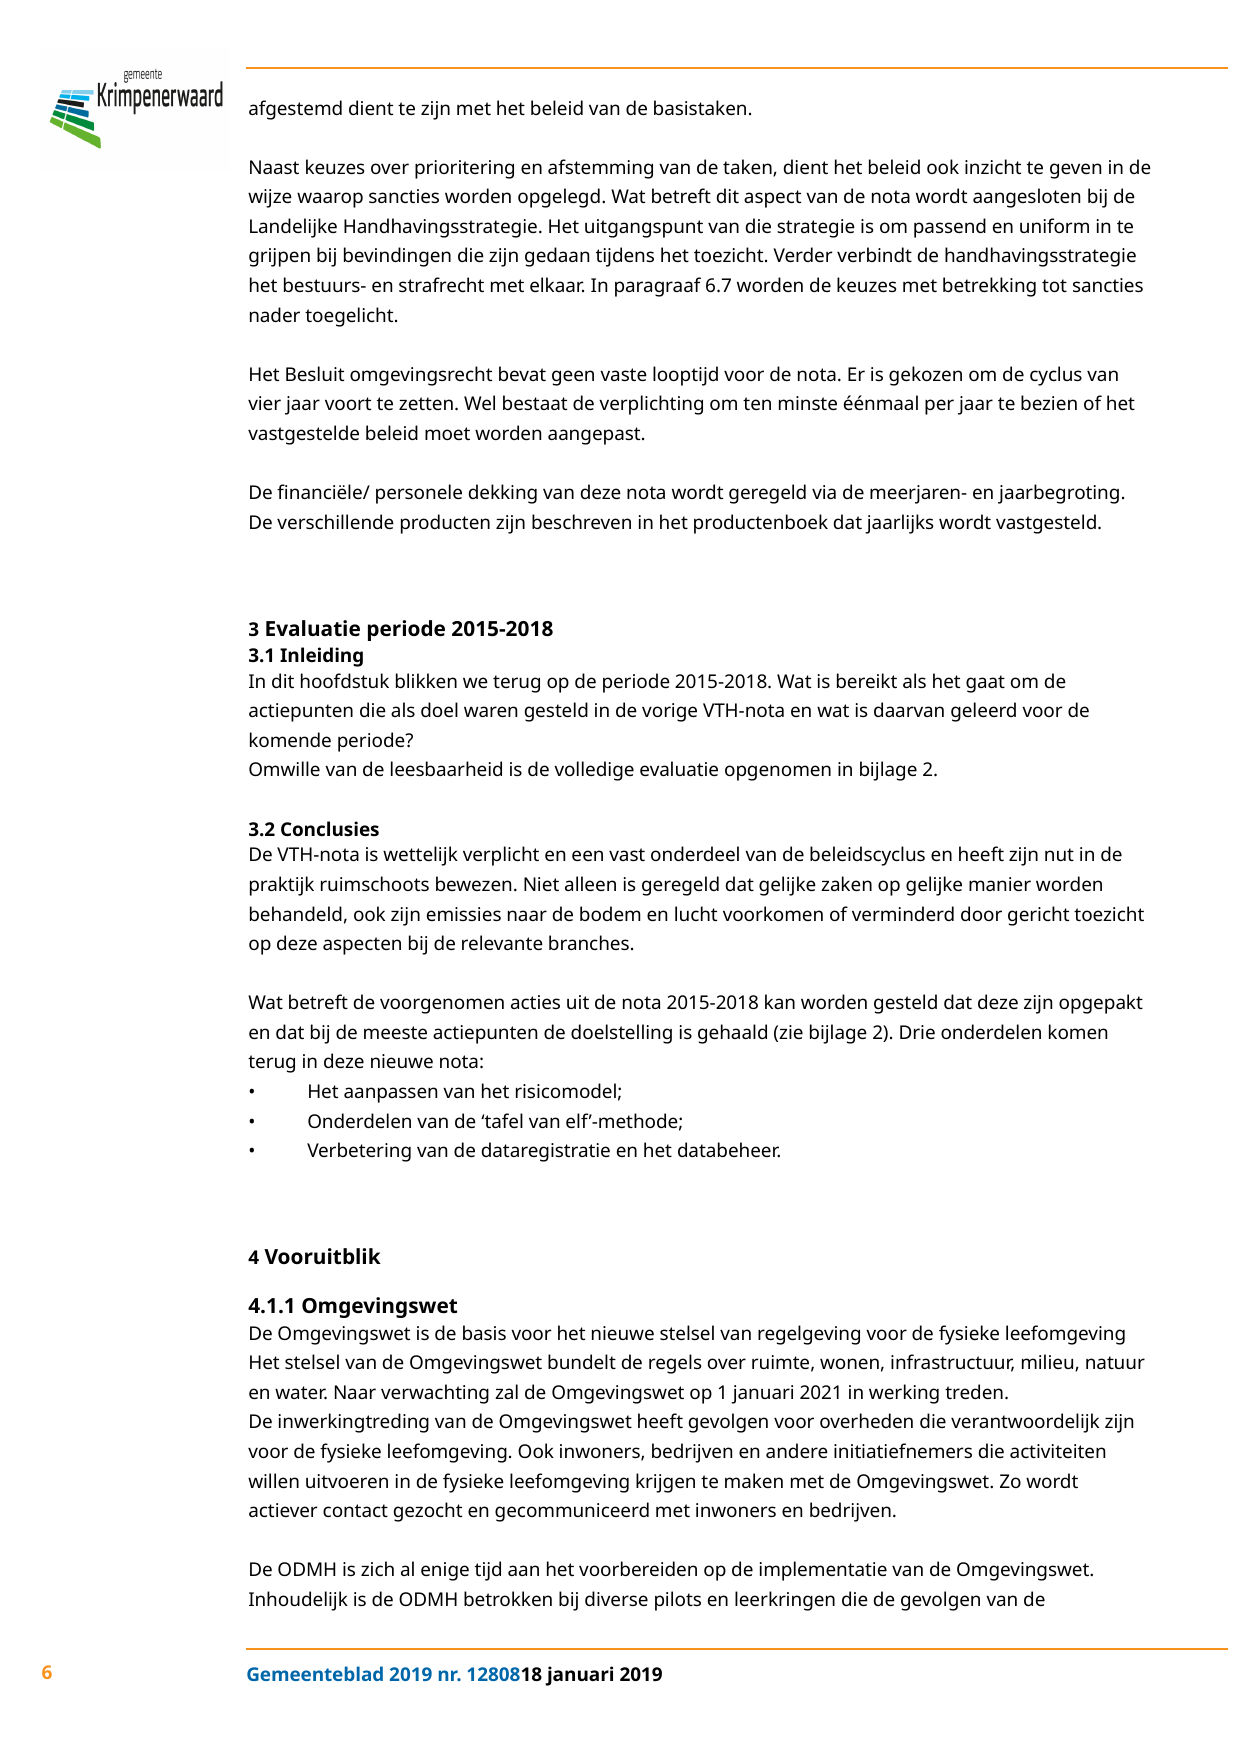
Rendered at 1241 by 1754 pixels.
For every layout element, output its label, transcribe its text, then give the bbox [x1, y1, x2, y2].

text 3 Evaluatie periode 2015-2018 [248, 614, 1152, 642]
text Het stelsel van de Omgevingswet bundelt de regels over ruimte, wonen, infrastructuur, milieu, natuur en water. Naar verwachting zal de Omgevingswet op 1 januari 2021 in werking treden. [248, 1349, 1152, 1405]
text Wat betreft de voorgenomen acties uit de nota 2015-2018 kan worden gesteld dat deze zijn opgepakt en dat bij de meeste actiepunten de doelstelling is gehaald (zie bijlage 2). Drie onderdelen komen terug in deze nieuwe nota: [248, 989, 1152, 1074]
list Onderdelen van de ‘tafel van elf’-methode; [248, 1108, 1152, 1133]
text Inhoudelijk is de ODMH betrokken bij diverse pilots en leerkringen die de gevolgen van de [248, 1586, 1152, 1612]
text 3.1 Inleiding [248, 642, 1152, 668]
list Het aanpassen van het risicomodel; [248, 1078, 1152, 1104]
text De inwerkingtreding van de Omgevingswet heeft gevolgen voor overheden die verantwoordelijk zijn voor de fysieke leefomgeving. Ook inwoners, bedrijven en andere initiatiefnemers die activiteiten willen uitvoeren in de fysieke leefomgeving krijgen te maken met de Omgevingswet. Zo wordt actiever contact gezocht en gecommuniceerd met inwoners en bedrijven. [248, 1409, 1152, 1523]
text afgestemd dient te zijn met het beleid van de basistaken. [248, 95, 1152, 121]
list Verbetering van de dataregistratie en het databeheer. [248, 1137, 1152, 1163]
text Het Besluit omgevingsrecht bevat geen vaste looptijd voor de nota. Er is gekozen om de cyclus van vier jaar voort te zetten. Wel bestaat de verplichting om ten minste éénmaal per jaar te bezien of het vastgestelde beleid moet worden aangepast. [248, 361, 1152, 446]
text 4.1.1 Omgevingswet [248, 1291, 1152, 1320]
text De Omgevingswet is de basis voor het nieuwe stelsel van regelgeving voor de fysieke leefomgeving [248, 1320, 1152, 1346]
text 3.2 Conclusies [248, 816, 1152, 842]
text 4 Vooruitblik [248, 1242, 1152, 1271]
text Omwille van de leesbaarheid is de volledige evaluatie opgenomen in bijlage 2. [248, 757, 1152, 782]
text De financiële/ personele dekking van deze nota wordt geregeld via de meerjaren- en jaarbegroting. De verschillende producten zijn beschreven in het productenboek dat jaarlijks wordt vastgesteld. [248, 479, 1152, 535]
text Naast keuzes over prioritering en afstemming van de taken, dient het beleid ook inzicht te geven in de wijze waarop sancties worden opgelegd. Wat betreft dit aspect van de nota wordt aangesloten bij de Landelijke Handhavingsstrategie. Het uitgangspunt van die strategie is om passend en uniform in te grijpen bij bevindingen die zijn gedaan tijdens het toezicht. Verder verbindt de handhavingsstrategie het bestuurs- en strafrecht met elkaar. In paragraaf 6.7 worden de keuzes met betrekking tot sancties nader toegelicht. [248, 154, 1152, 328]
text In dit hoofdstuk blikken we terug op de periode 2015-2018. Wat is bereikt als het gaat om de actiepunten die als doel waren gesteld in de vorige VTH-nota en wat is daarvan geleerd voor de komende periode? [248, 668, 1152, 753]
text De VTH-nota is wettelijk verplicht en een vast onderdeel van de beleidscyclus en heeft zijn nut in de praktijk ruimschoots bewezen. Niet alleen is geregeld dat gelijke zaken op gelijke manier worden behandeld, ook zijn emissies naar de bodem en lucht voorkomen of verminderd door gericht toezicht op deze aspecten bij de relevante branches. [248, 842, 1152, 956]
text De ODMH is zich al enige tijd aan het voorbereiden op de implementatie van de Omgevingswet. [248, 1557, 1152, 1582]
picture [41, 47, 231, 172]
